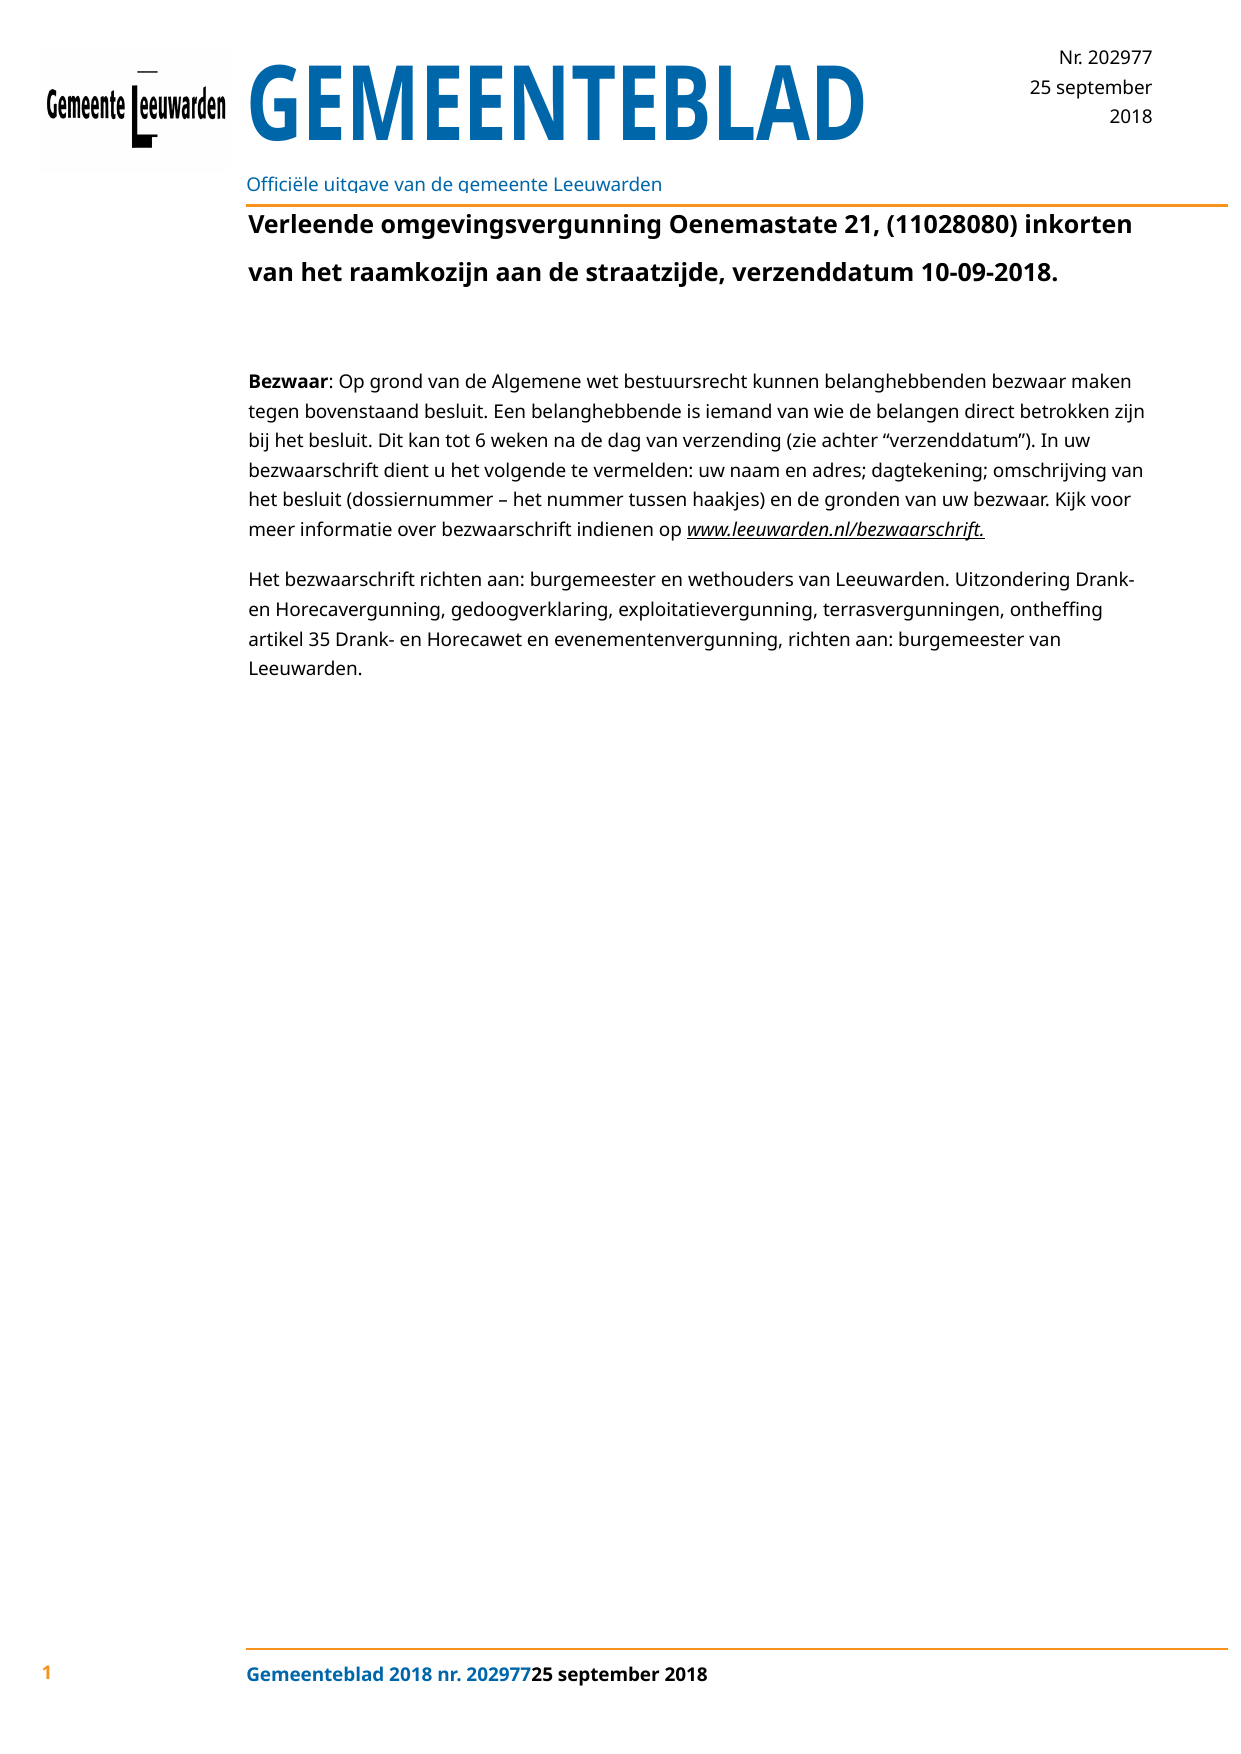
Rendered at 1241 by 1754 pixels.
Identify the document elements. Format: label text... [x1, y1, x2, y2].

picture [41, 47, 231, 172]
text Bezwaar: Op grond van de Algemene wet bestuursrecht kunnen belanghebbenden bezwaar maken tegen bovenstaand besluit. Een belanghebbende is iemand van wie de belangen direct betrokken zijn bij het besluit. Dit kan tot 6 weken na de dag van verzending (zie achter “verzenddatum”). In uw bezwaarschrift dient u het volgende te vermelden: uw naam en adres; dagtekening; omschrijving van het besluit (dossiernummer – het nummer tussen haakjes) en de gronden van uw bezwaar. Kijk voor meer informatie over bezwaarschrift indienen op www.leeuwarden.nl/bezwaarschrift. [248, 368, 1152, 542]
text Het bezwaarschrift richten aan: burgemeester en wethouders van Leeuwarden. Uitzondering Drank- en Horecavergunning, gedoogverklaring, exploitatievergunning, terrasvergunningen, ontheffing artikel 35 Drank- en Horecawet en evenementenvergunning, richten aan: burgemeester van Leeuwarden. [248, 567, 1152, 681]
text Verleende omgevingsvergunning Oenemastate 21, (11028080) inkorten van het raamkozijn aan de straatzijde, verzenddatum 10-09-2018. [248, 207, 1152, 288]
